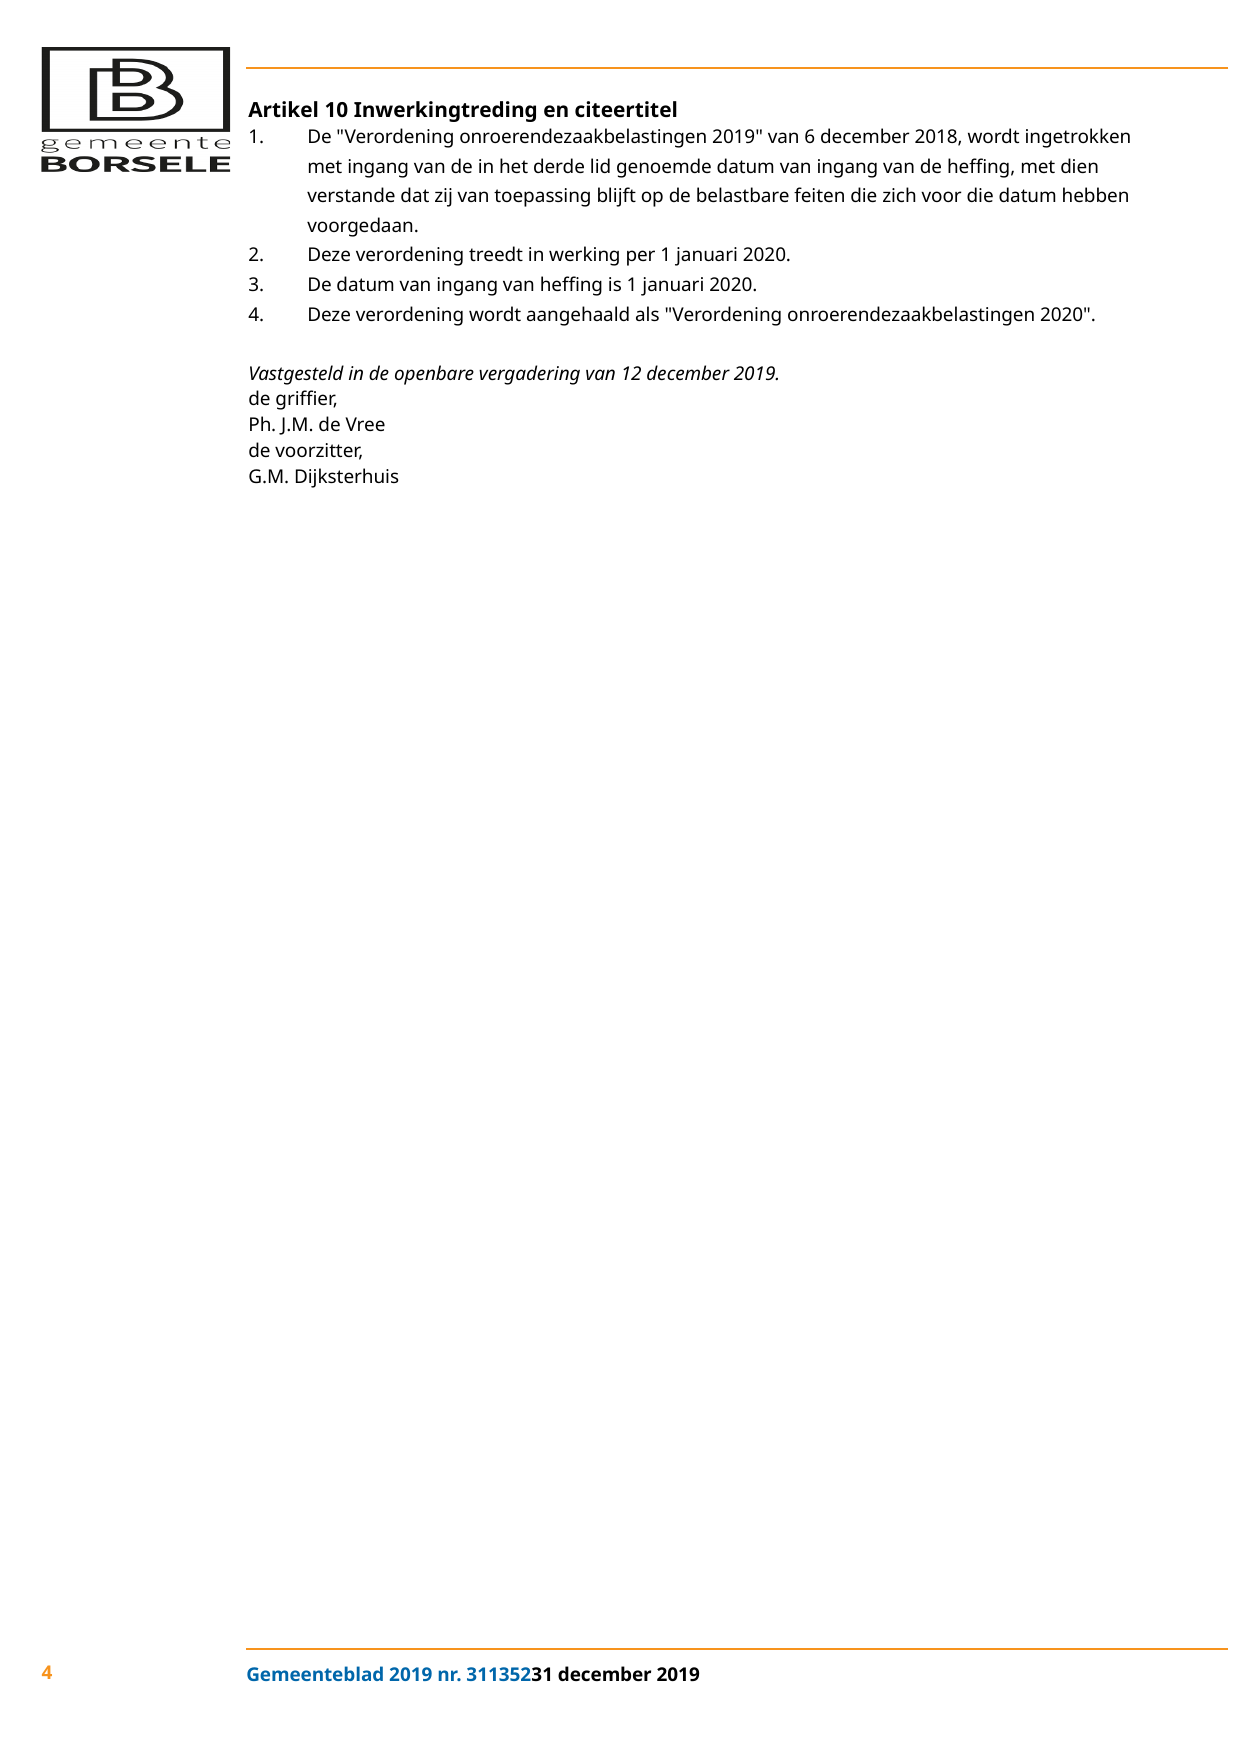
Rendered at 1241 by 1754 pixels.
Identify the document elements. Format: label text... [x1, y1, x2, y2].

text G.M. Dijksterhuis [248, 463, 1152, 488]
text de griffier, [248, 386, 1152, 411]
list De "Verordening onroerendezaakbelastingen 2019" van 6 december 2018, wordt ingetrokken met ingang van de in het derde lid genoemde datum van ingang van de heffing, met dien verstande dat zij van toepassing blijft op de belastbare feiten die zich voor die datum hebben voorgedaan. [248, 123, 1152, 238]
text Artikel 10 Inwerkingtreding en citeertitel [248, 95, 1152, 123]
list Deze verordening wordt aangehaald als "Verordening onroerendezaakbelastingen 2020". [248, 301, 1152, 326]
picture [41, 47, 231, 172]
text Ph. J.M. de Vree [248, 411, 1152, 437]
list Deze verordening treedt in werking per 1 januari 2020. [248, 242, 1152, 267]
text Vastgesteld in de openbare vergadering van 12 december 2019. [248, 360, 1152, 386]
text de voorzitter, [248, 437, 1152, 463]
list De datum van ingang van heffing is 1 januari 2020. [248, 271, 1152, 297]
